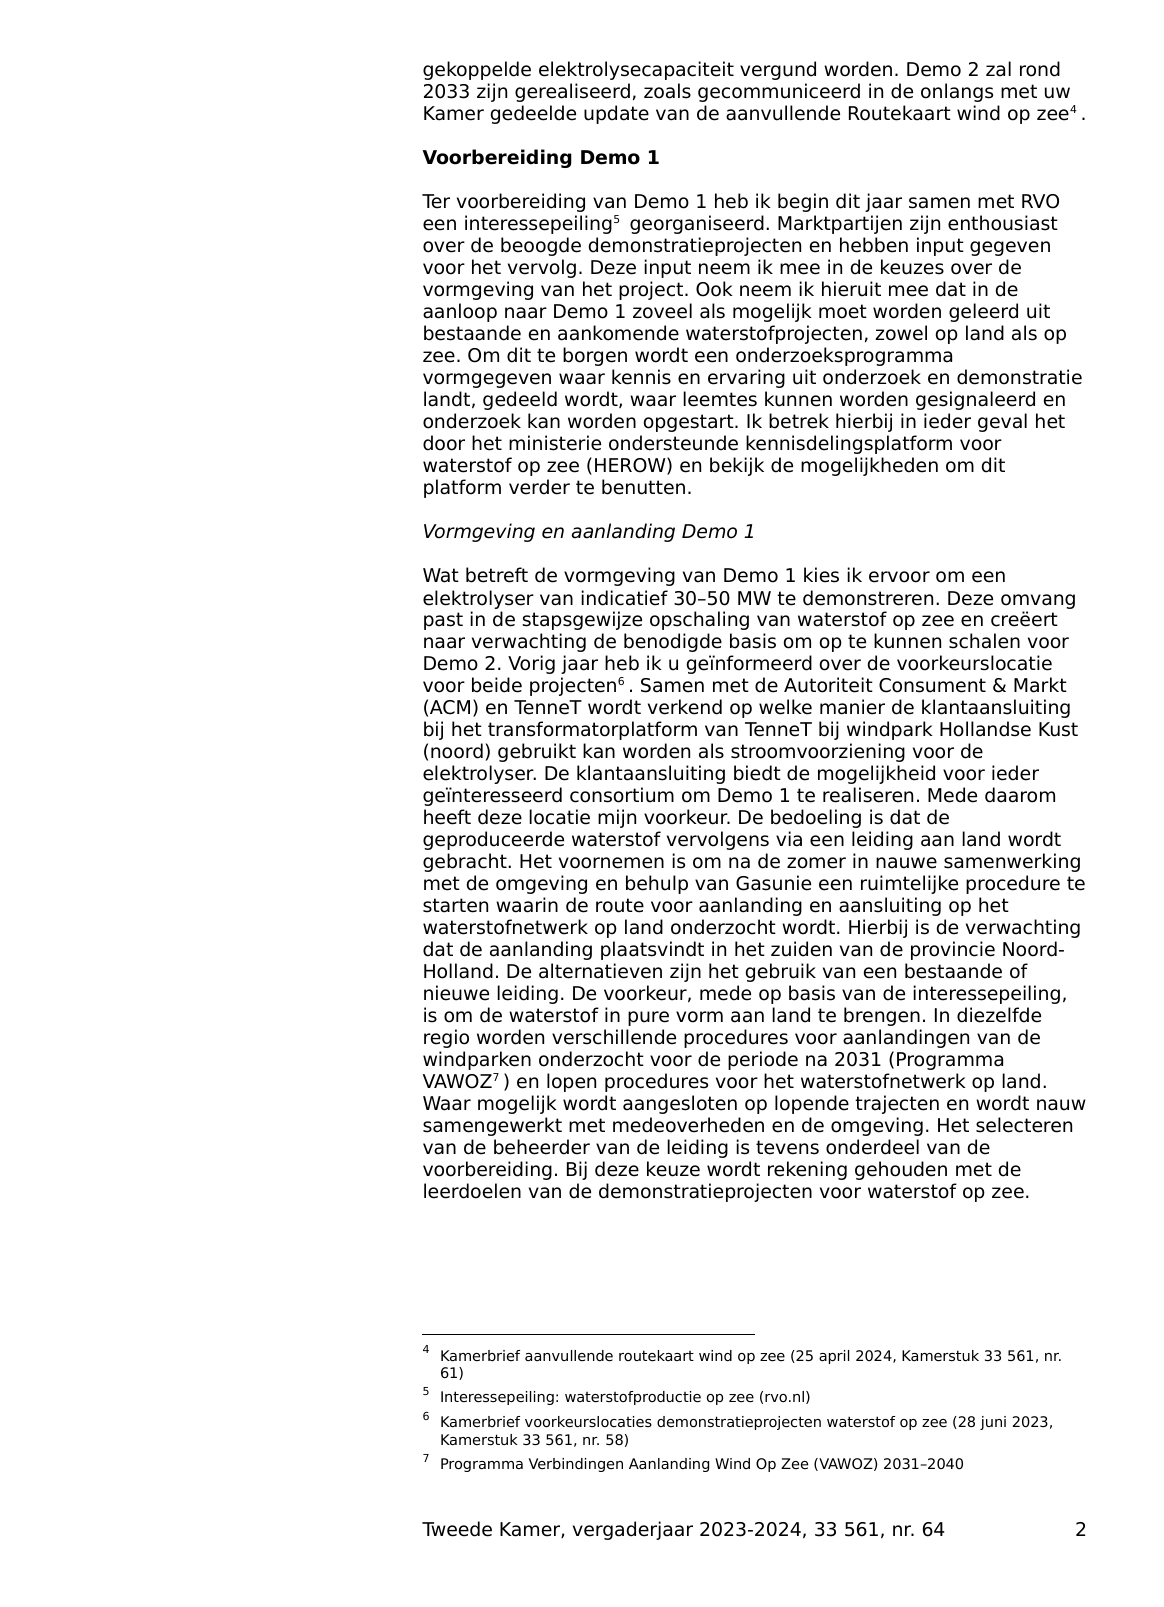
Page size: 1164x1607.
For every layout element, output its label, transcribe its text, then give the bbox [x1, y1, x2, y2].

text gekoppelde elektrolysecapaciteit vergund worden. Demo 2 zal rond 2033 zijn gerealiseerd, zoals gecommuniceerd in de onlangs met uw Kamer gedeelde update van de aanvullende Routekaart wind op zee. [422, 59, 1087, 125]
text Ter voorbereiding van Demo 1 heb ik begin dit jaar samen met RVO een interessepeiling georganiseerd. Marktpartijen zijn enthousiast over de beoogde demonstratieprojecten en hebben input gegeven voor het vervolg. Deze input neem ik mee in de keuzes over de vormgeving van het project. Ook neem ik hieruit mee dat in de aanloop naar Demo 1 zoveel als mogelijk moet worden geleerd uit bestaande en aankomende waterstofprojecten, zowel op land als op zee. Om dit te borgen wordt een onderzoeksprogramma vormgegeven waar kennis en ervaring uit onderzoek en demonstratie landt, gedeeld wordt, waar leemtes kunnen worden gesignaleerd en onderzoek kan worden opgestart. Ik betrek hierbij in ieder geval het door het ministerie ondersteunde kennisdelingsplatform voor waterstof op zee (HEROW) en bekijk de mogelijkheden om dit platform verder te benutten. [422, 191, 1087, 499]
text Interessepeiling: waterstofproductie op zee (rvo.nl) [422, 1385, 1087, 1407]
text Kamerbrief aanvullende routekaart wind op zee (25 april 2024, Kamerstuk 33 561, nr. 61) [422, 1343, 1087, 1382]
subtitle Vormgeving en aanlanding Demo 1 [422, 521, 1087, 543]
text Wat betreft de vormgeving van Demo 1 kies ik ervoor om een elektrolyser van indicatief 30–50 MW te demonstreren. Deze omvang past in de stapsgewijze opschaling van waterstof op zee en creëert naar verwachting de benodigde basis om op te kunnen schalen voor Demo 2. Vorig jaar heb ik u geïnformeerd over de voorkeurslocatie voor beide projecten. Samen met de Autoriteit Consument & Markt (ACM) en TenneT wordt verkend op welke manier de klantaansluiting bij het transformatorplatform van TenneT bij windpark Hollandse Kust (noord) gebruikt kan worden als stroomvoorziening voor de elektrolyser. De klantaansluiting biedt de mogelijkheid voor ieder geïnteresseerd consortium om Demo 1 te realiseren. Mede daarom heeft deze locatie mijn voorkeur. De bedoeling is dat de geproduceerde waterstof vervolgens via een leiding aan land wordt gebracht. Het voornemen is om na de zomer in nauwe samenwerking met de omgeving en behulp van Gasunie een ruimtelijke procedure te starten waarin de route voor aanlanding en aansluiting op het waterstofnetwerk op land onderzocht wordt. Hierbij is de verwachting dat de aanlanding plaatsvindt in het zuiden van de provincie Noord-Holland. De alternatieven zijn het gebruik van een bestaande of nieuwe leiding. De voorkeur, mede op basis van de interessepeiling, is om de waterstof in pure vorm aan land te brengen. In diezelfde regio worden verschillende procedures voor aanlandingen van de windparken onderzocht voor de periode na 2031 (Programma VAWOZ) en lopen procedures voor het waterstofnetwerk op land. Waar mogelijk wordt aangesloten op lopende trajecten en wordt nauw samengewerkt met medeoverheden en de omgeving. Het selecteren van de beheerder van de leiding is tevens onderdeel van de voorbereiding. Bij deze keuze wordt rekening gehouden met de leerdoelen van de demonstratieprojecten voor waterstof op zee. [422, 565, 1087, 1203]
text Programma Verbindingen Aanlanding Wind Op Zee (VAWOZ) 2031–2040 [422, 1452, 1087, 1474]
subtitle Voorbereiding Demo 1 [422, 147, 1087, 169]
text Kamerbrief voorkeurslocaties demonstratieprojecten waterstof op zee (28 juni 2023, Kamerstuk 33 561, nr. 58) [422, 1410, 1087, 1449]
